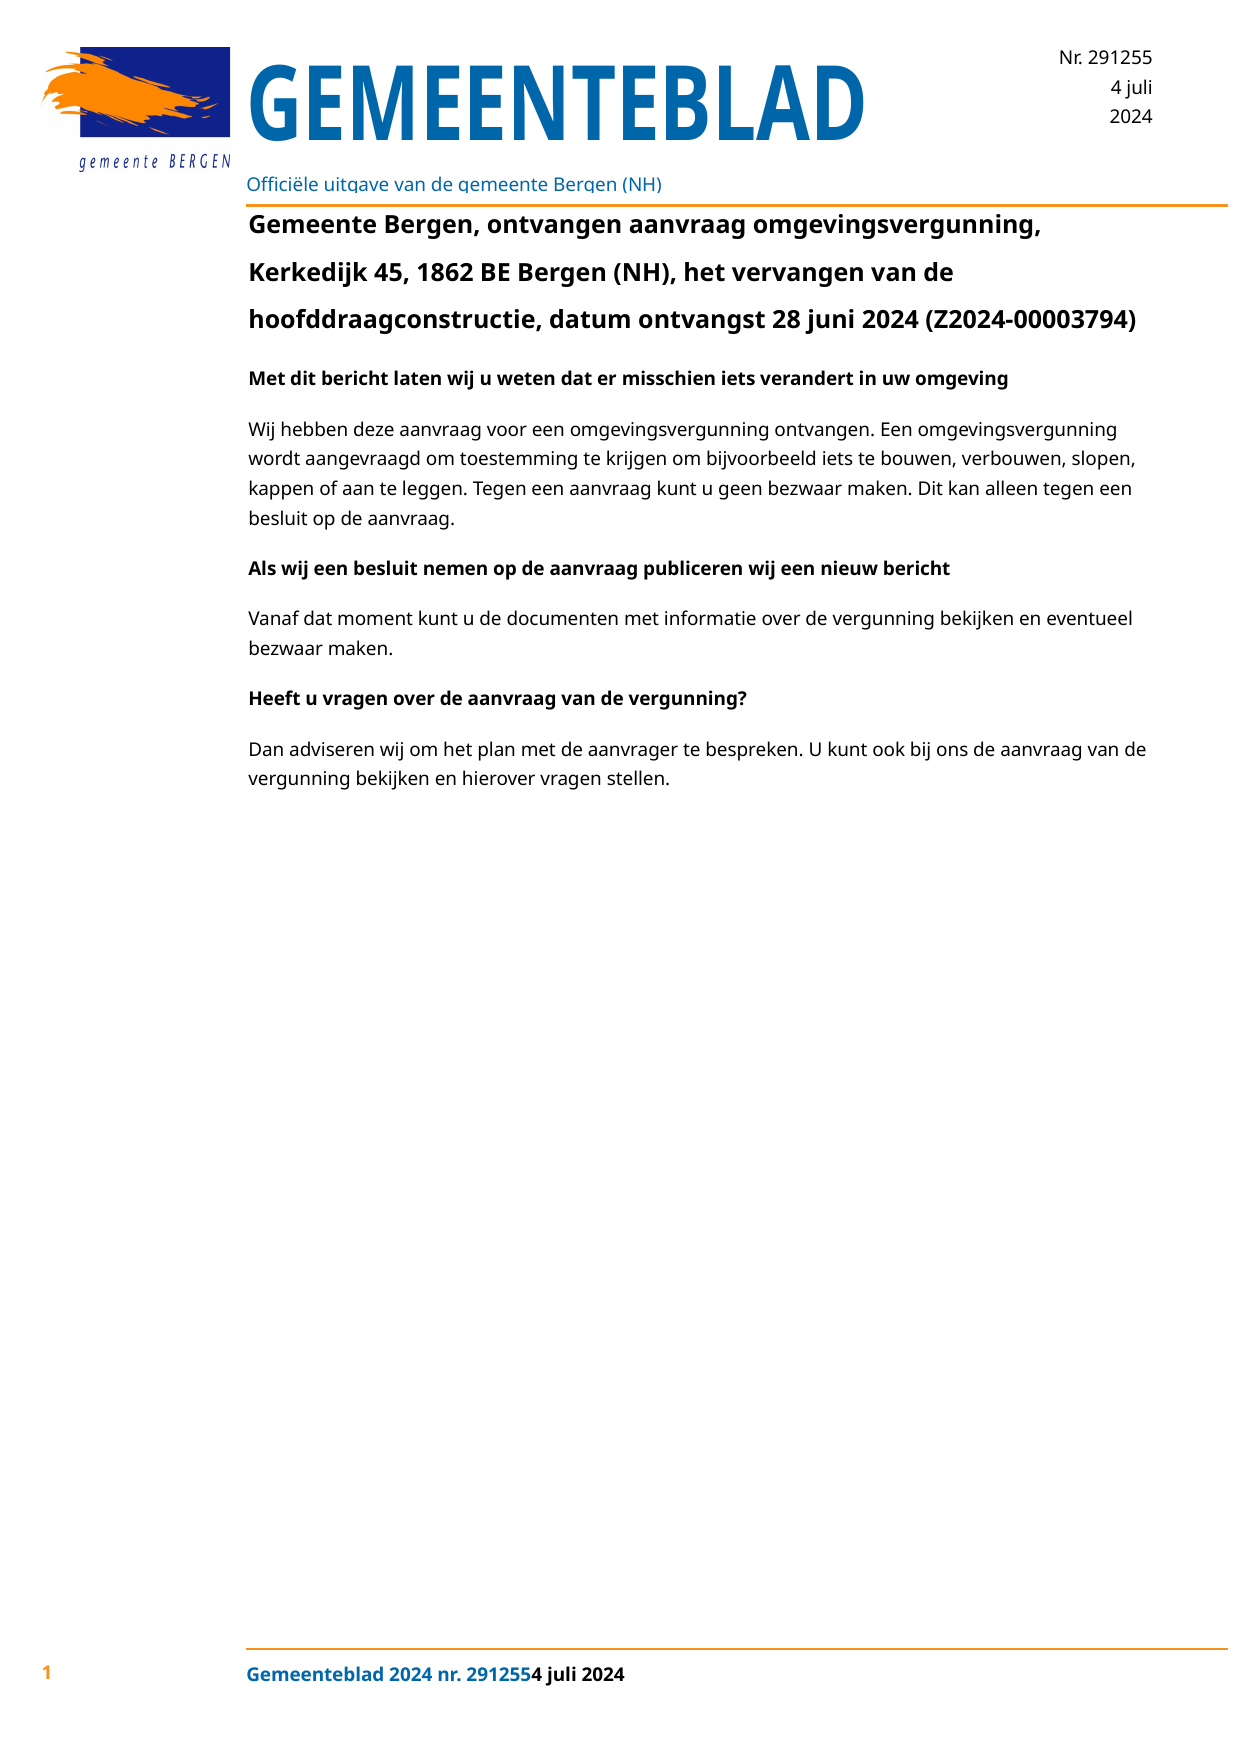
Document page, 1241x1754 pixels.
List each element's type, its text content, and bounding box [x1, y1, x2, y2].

text Gemeente Bergen, ontvangen aanvraag omgevingsvergunning, Kerkedijk 45, 1862 BE Bergen (NH), het vervangen van de hoofddraagconstructie, datum ontvangst 28 juni 2024 (Z2024-00003794) [248, 207, 1152, 336]
text Vanaf dat moment kunt u de documenten met informatie over de vergunning bekijken en eventueel bezwaar maken. [248, 606, 1152, 661]
picture [41, 47, 231, 172]
text Dan adviseren wij om het plan met de aanvrager te bespreken. U kunt ook bij ons de aanvraag van de vergunning bekijken en hierover vragen stellen. [248, 736, 1152, 791]
text Als wij een besluit nemen op de aanvraag publiceren wij een nieuw bericht [248, 555, 1152, 581]
text Met dit bericht laten wij u weten dat er misschien iets verandert in uw omgeving [248, 366, 1152, 391]
text Wij hebben deze aanvraag voor een omgevingsvergunning ontvangen. Een omgevingsvergunning wordt aangevraagd om toestemming te krijgen om bijvoorbeeld iets te bouwen, verbouwen, slopen, kappen of aan te leggen. Tegen een aanvraag kunt u geen bezwaar maken. Dit kan alleen tegen een besluit op de aanvraag. [248, 416, 1152, 530]
text Heeft u vragen over de aanvraag van de vergunning? [248, 686, 1152, 711]
